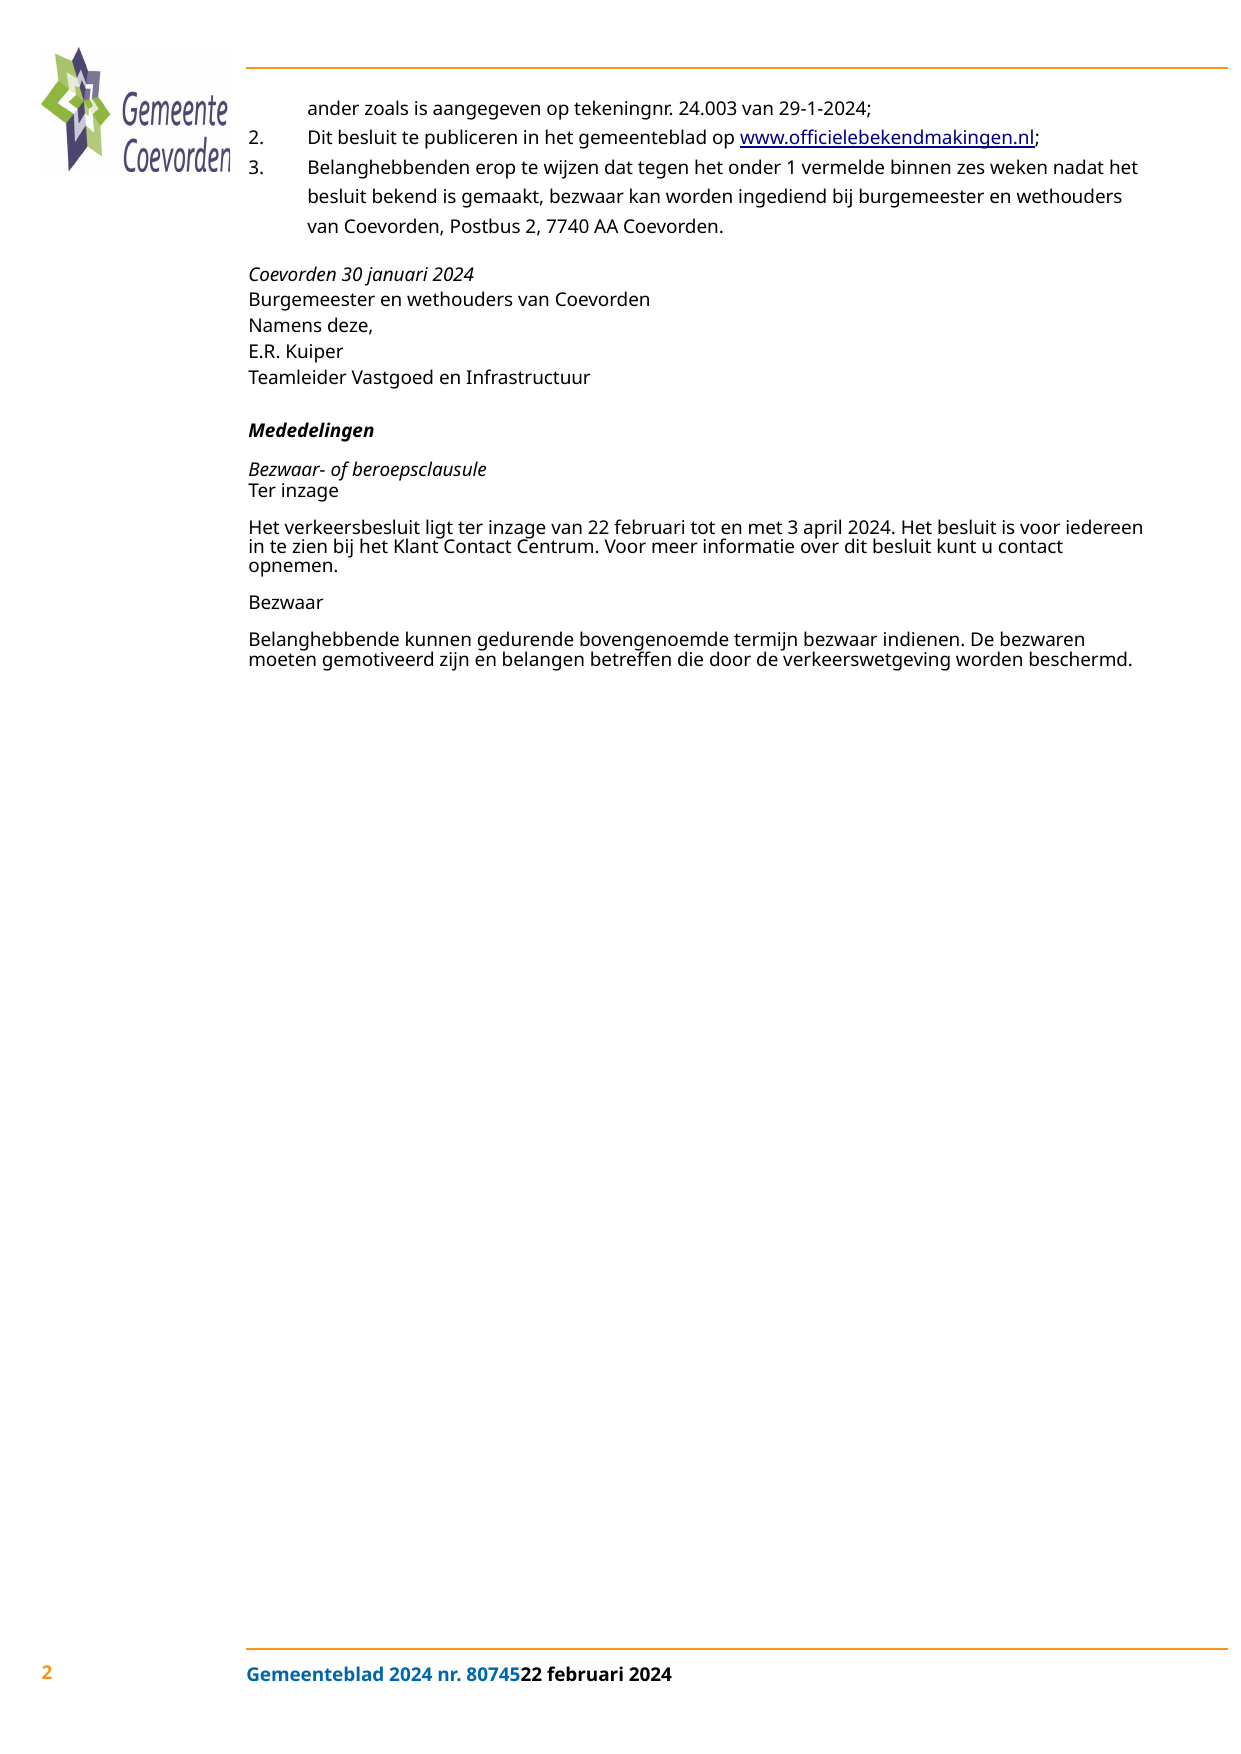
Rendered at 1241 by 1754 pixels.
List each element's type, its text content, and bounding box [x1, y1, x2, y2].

list Belanghebbenden erop te wijzen dat tegen het onder 1 vermelde binnen zes weken nadat het besluit bekend is gemaakt, bezwaar kan worden ingediend bij burgemeester en wethouders van Coevorden, Postbus 2, 7740 AA Coevorden. [248, 154, 1152, 239]
text Coevorden 30 januari 2024 [248, 261, 1152, 287]
text Burgemeester en wethouders van Coevorden [248, 287, 1152, 312]
list Dit besluit te publiceren in het gemeenteblad op www.officielebekendmakingen.nl; [248, 124, 1152, 150]
text Belanghebbende kunnen gedurende bovengenoemde termijn bezwaar indienen. De bezwaren moeten gemotiveerd zijn en belangen betreffen die door de verkeerswetgeving worden beschermd. [248, 631, 1152, 670]
text E.R. Kuiper [248, 338, 1152, 364]
text Bezwaar- of beroepsclausule [248, 456, 1152, 482]
text Ter inzage [248, 482, 1152, 501]
picture [41, 47, 231, 172]
list ander zoals is aangegeven op tekeningnr. 24.003 van 29-1-2024; [248, 95, 1152, 121]
text Mededelingen [248, 417, 1152, 442]
text Bezwaar [248, 594, 1152, 613]
text Teamleider Vastgoed en Infrastructuur [248, 364, 1152, 389]
text Namens deze, [248, 312, 1152, 338]
text Het verkeersbesluit ligt ter inzage van 22 februari tot en met 3 april 2024. Het besluit is voor iedereen in te zien bij het Klant Contact Centrum. Voor meer informatie over dit besluit kunt u contact opnemen. [248, 519, 1152, 577]
